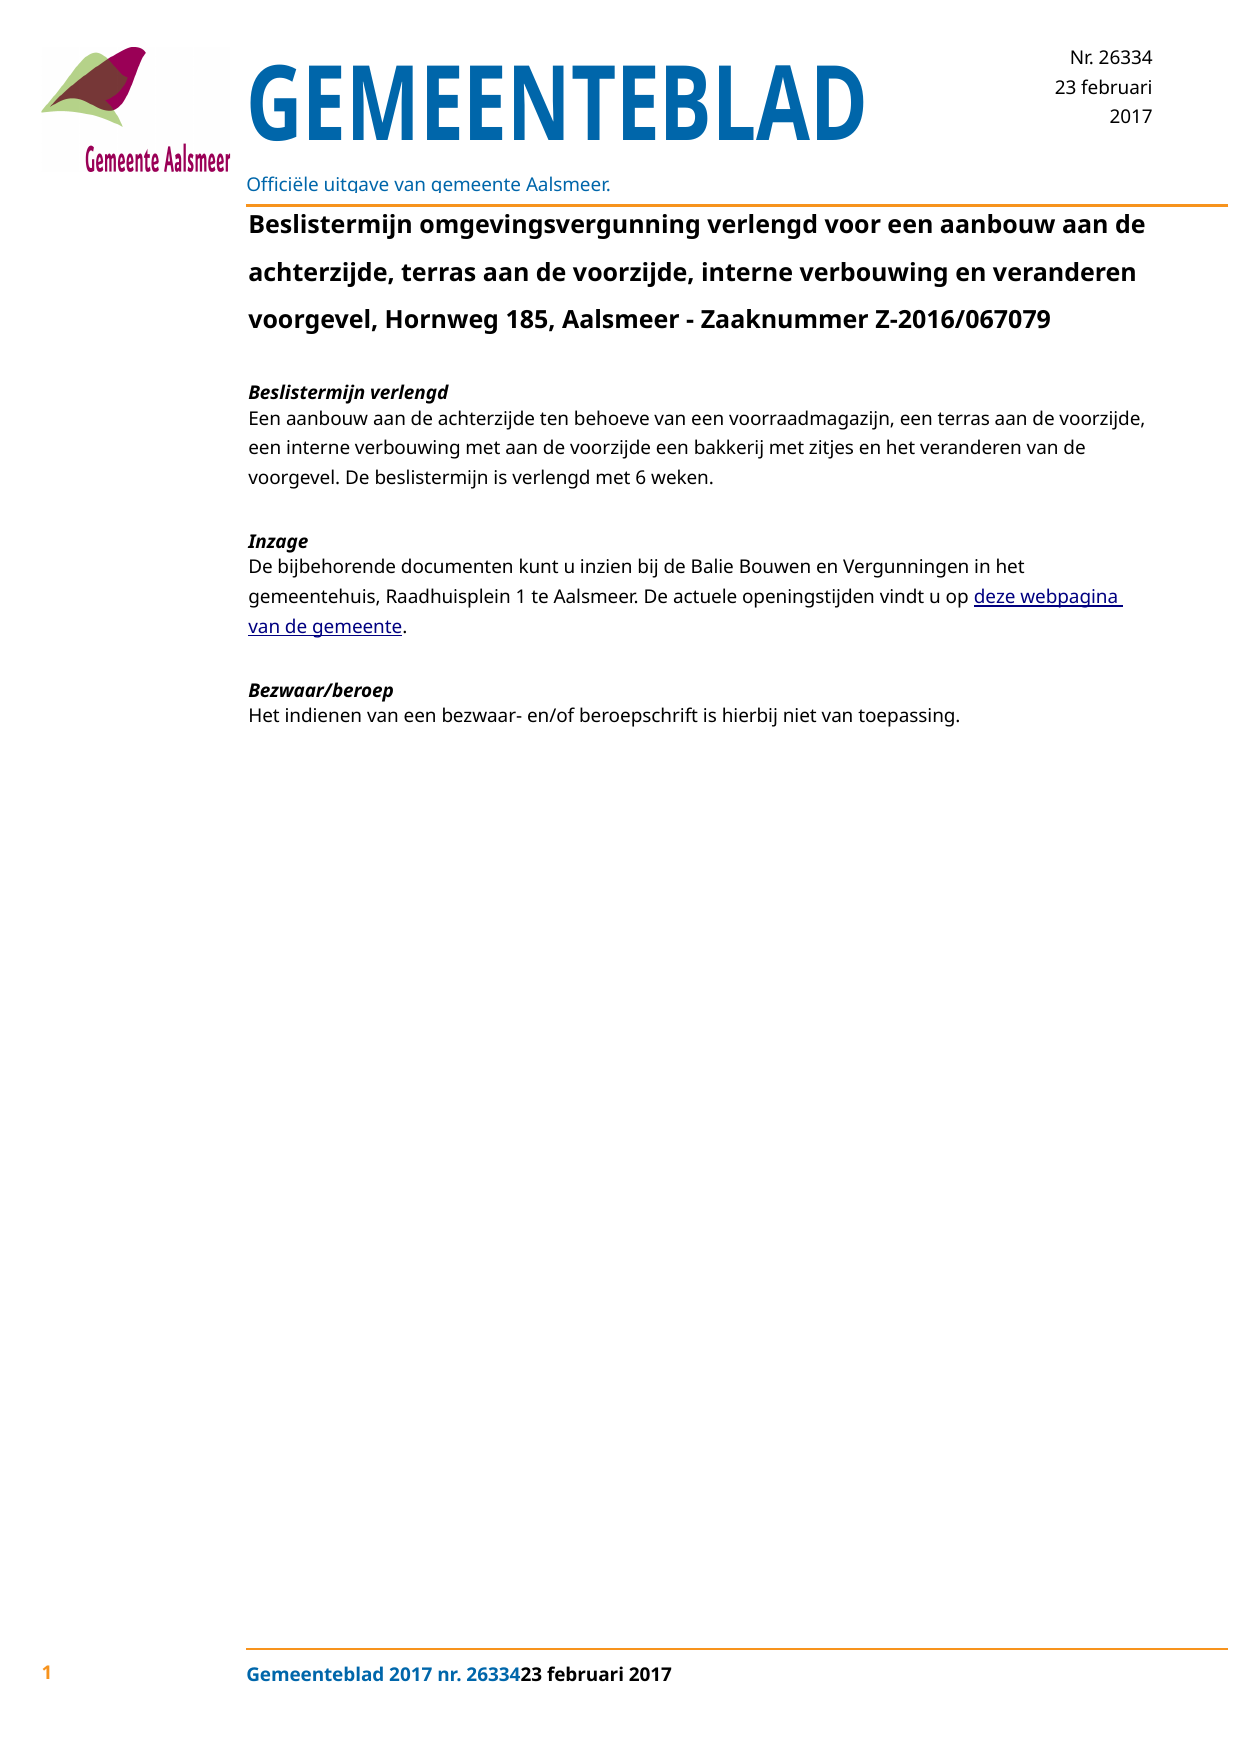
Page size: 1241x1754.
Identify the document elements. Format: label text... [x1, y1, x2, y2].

picture [41, 47, 231, 172]
text Inzage [248, 528, 1152, 554]
text Het indienen van een bezwaar- en/of beroepschrift is hierbij niet van toepassing. [248, 702, 1152, 728]
text Bezwaar/beroep [248, 677, 1152, 702]
text De bijbehorende documenten kunt u inzien bij de Balie Bouwen en Vergunningen in het gemeentehuis, Raadhuisplein 1 te Aalsmeer. De actuele openingstijden vindt u op deze webpagina van de gemeente. [248, 554, 1152, 638]
text Beslistermijn verlengd [248, 379, 1152, 405]
text Een aanbouw aan de achterzijde ten behoeve van een voorraadmagazijn, een terras aan de voorzijde, een interne verbouwing met aan de voorzijde een bakkerij met zitjes en het veranderen van de voorgevel. De beslistermijn is verlengd met 6 weken. [248, 405, 1152, 490]
text Beslistermijn omgevingsvergunning verlengd voor een aanbouw aan de achterzijde, terras aan de voorzijde, interne verbouwing en veranderen voorgevel, Hornweg 185, Aalsmeer - Zaaknummer Z-2016/067079 [248, 207, 1152, 336]
